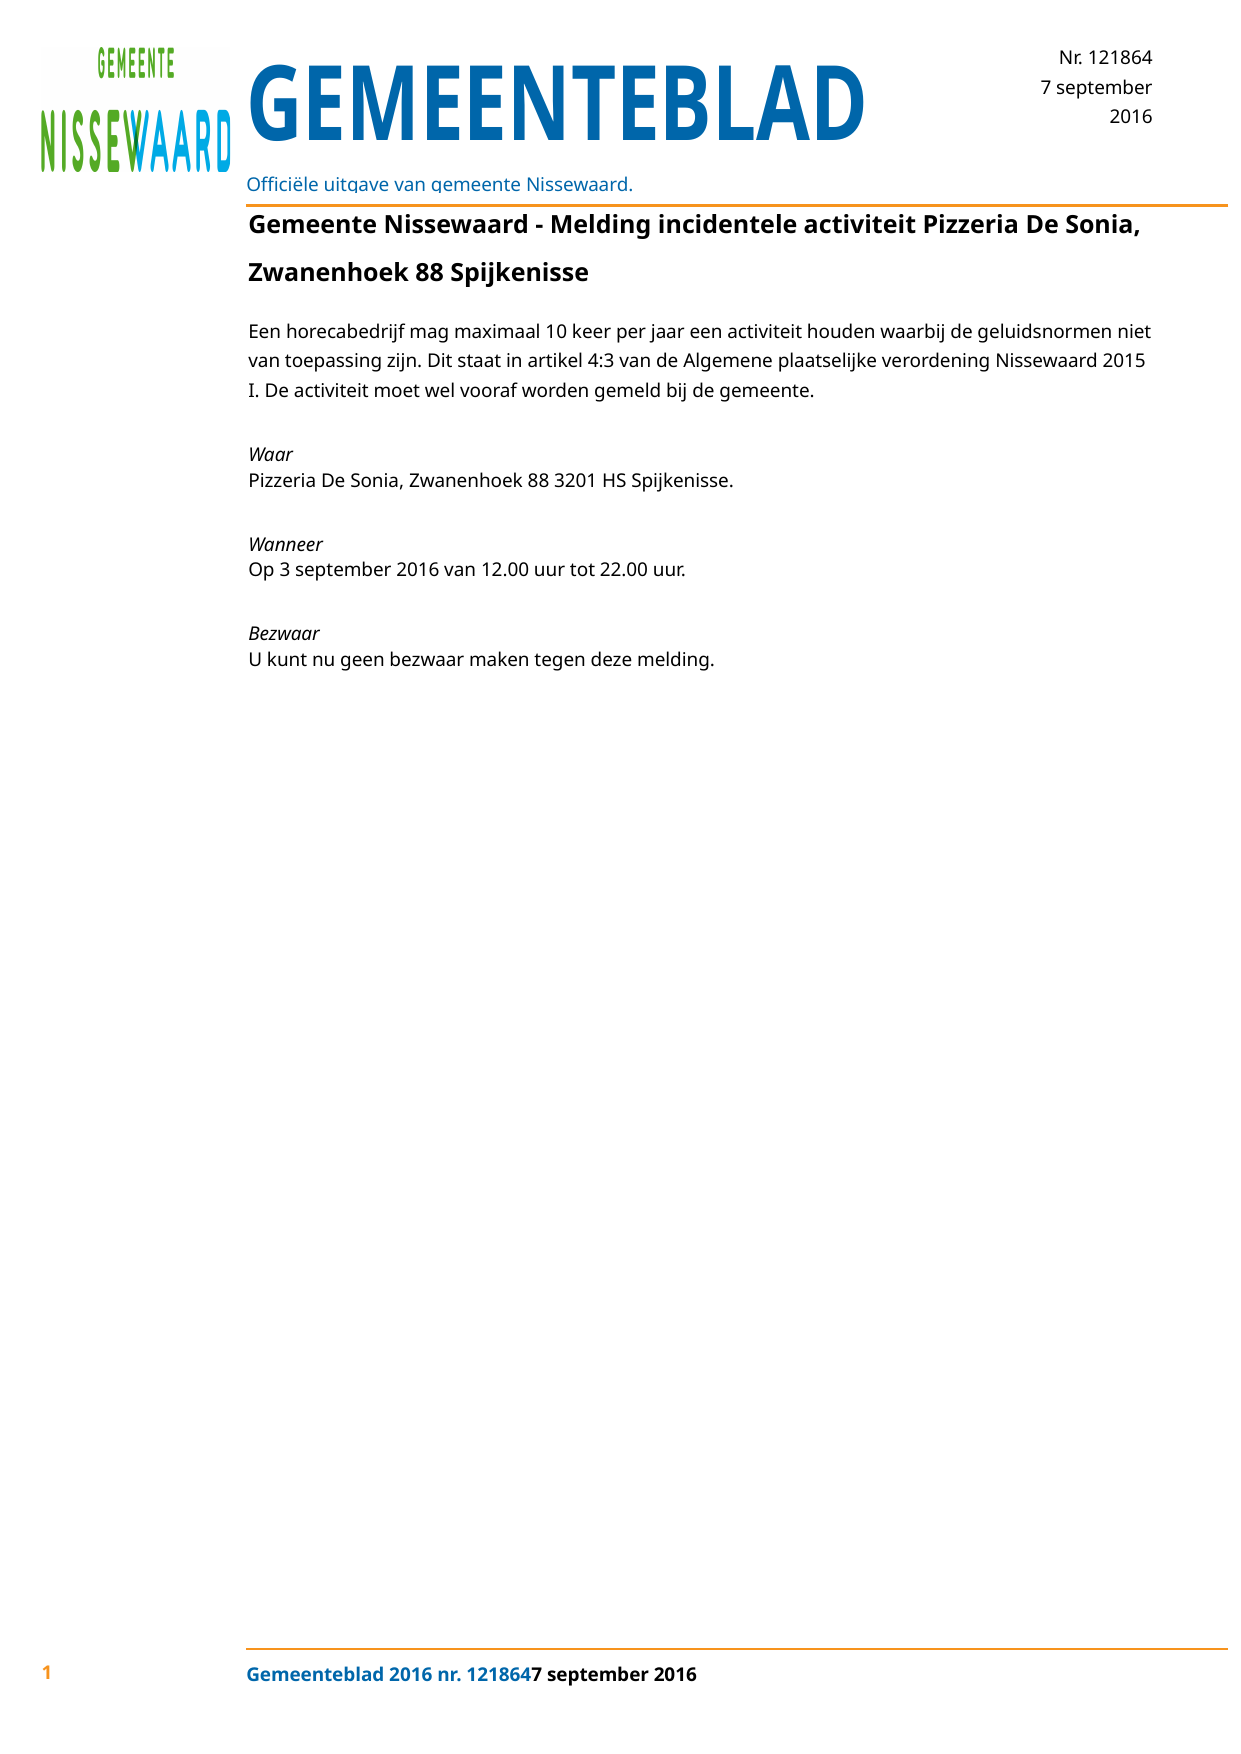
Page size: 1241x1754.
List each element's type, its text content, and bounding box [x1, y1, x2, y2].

text Wanneer [248, 531, 1152, 556]
text Gemeente Nissewaard - Melding incidentele activiteit Pizzeria De Sonia, Zwanenhoek 88 Spijkenisse [248, 207, 1152, 288]
text Op 3 september 2016 van 12.00 uur tot 22.00 uur. [248, 556, 1152, 582]
text Pizzeria De Sonia, Zwanenhoek 88 3201 HS Spijkenisse. [248, 467, 1152, 492]
picture [200, 151, 206, 172]
picture [201, 122, 206, 138]
text U kunt nu geen bezwaar maken tegen deze melding. [248, 646, 1152, 672]
text Waar [248, 441, 1152, 467]
picture [176, 157, 187, 172]
picture [222, 122, 227, 160]
picture [154, 157, 165, 172]
text Een horecabedrijf mag maximaal 10 keer per jaar een activiteit houden waarbij de geluidsnormen niet van toepassing zijn. Dit staat in artikel 4:3 van de Algemene plaatselijke verordening Nissewaard 2015 I. De activiteit moet wel vooraf worden gemeld bij de gemeente. [248, 318, 1152, 403]
text Bezwaar [248, 620, 1152, 646]
picture [41, 47, 231, 172]
